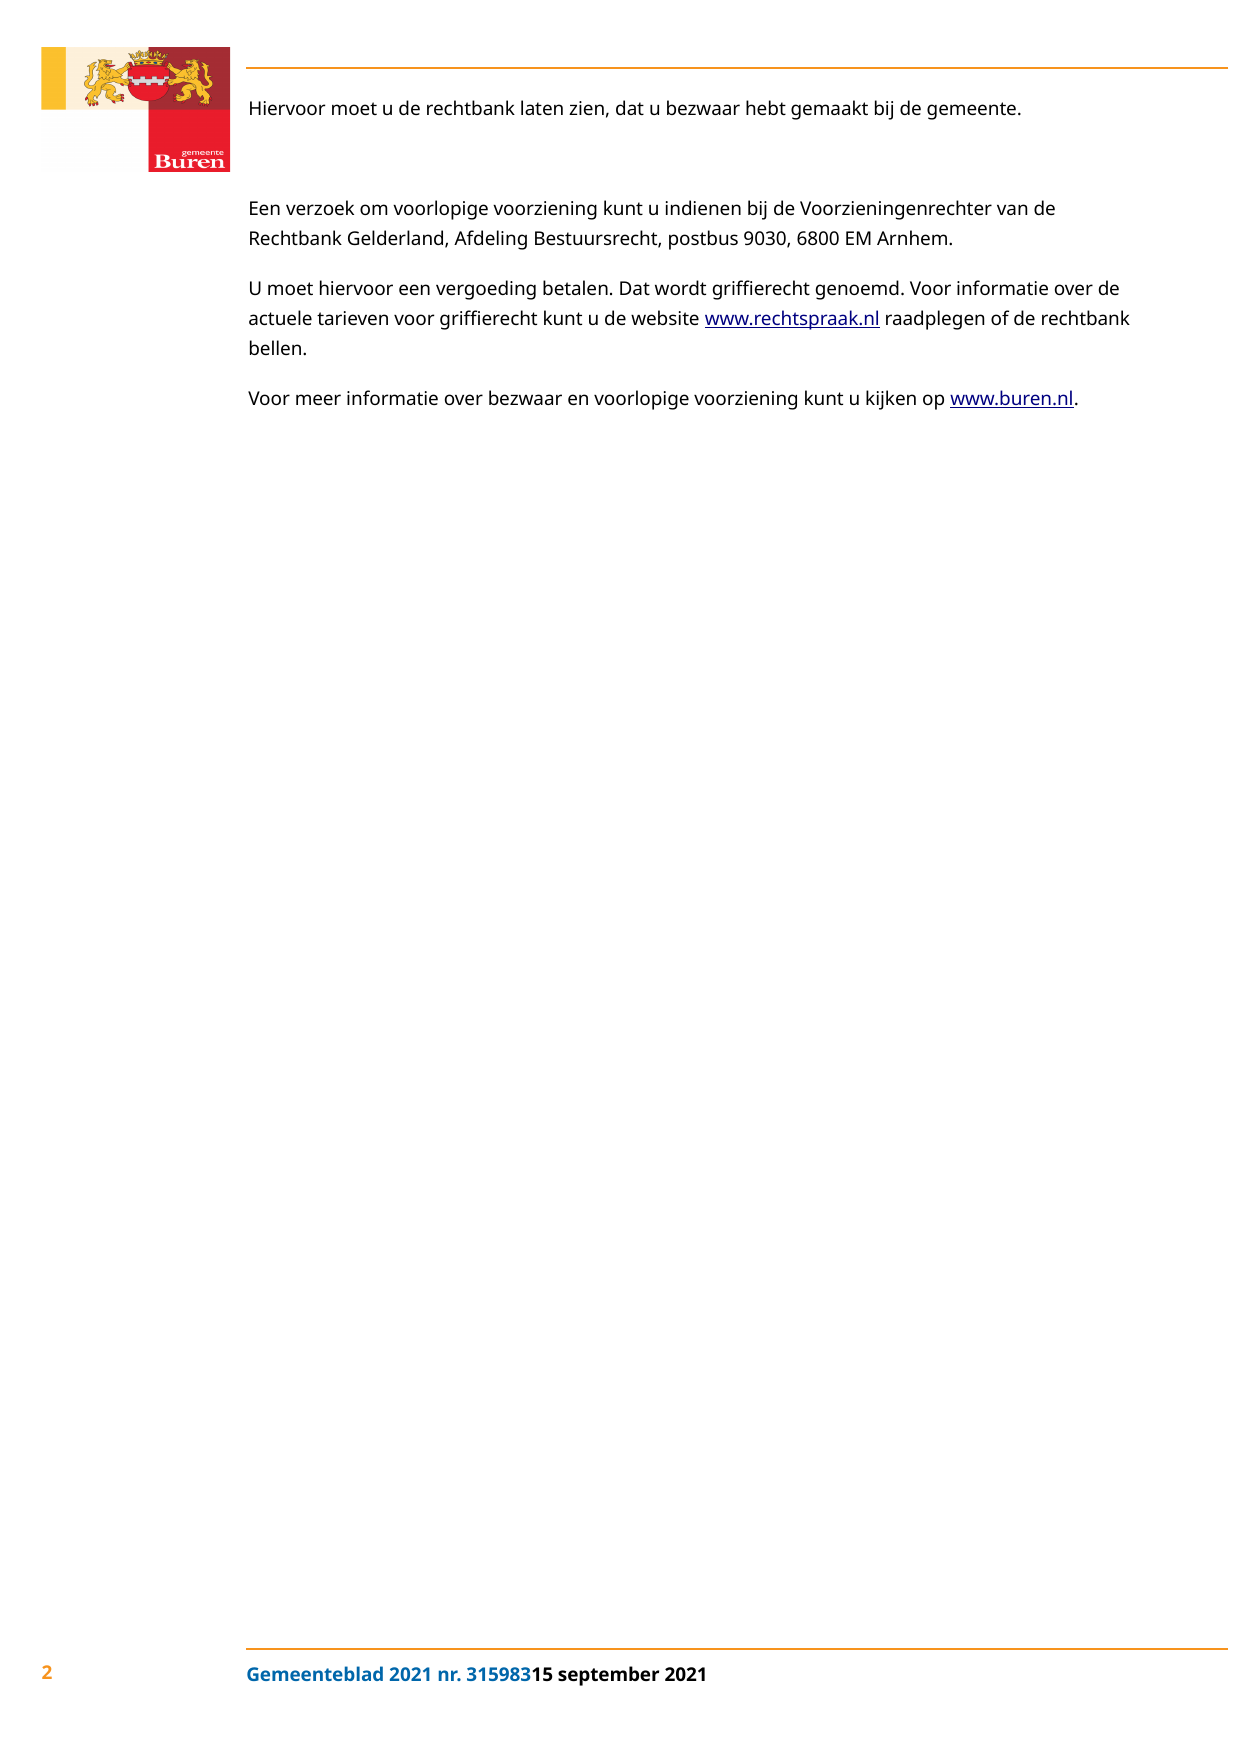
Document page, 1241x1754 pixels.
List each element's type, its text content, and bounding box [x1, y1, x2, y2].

text Een verzoek om voorlopige voorziening kunt u indienen bij de Voorzieningenrechter van de Rechtbank Gelderland, Afdeling Bestuursrecht, postbus 9030, 6800 EM Arnhem. [248, 196, 1152, 251]
picture [41, 47, 231, 172]
text U moet hiervoor een vergoeding betalen. Dat wordt griffierecht genoemd. Voor informatie over de actuele tarieven voor griffierecht kunt u de website www.rechtspraak.nl raadplegen of de rechtbank bellen. [248, 276, 1152, 361]
text Hiervoor moet u de rechtbank laten zien, dat u bezwaar hebt gemaakt bij de gemeente. [248, 95, 1152, 121]
text Voor meer informatie over bezwaar en voorlopige voorziening kunt u kijken op www.buren.nl. [248, 385, 1152, 411]
